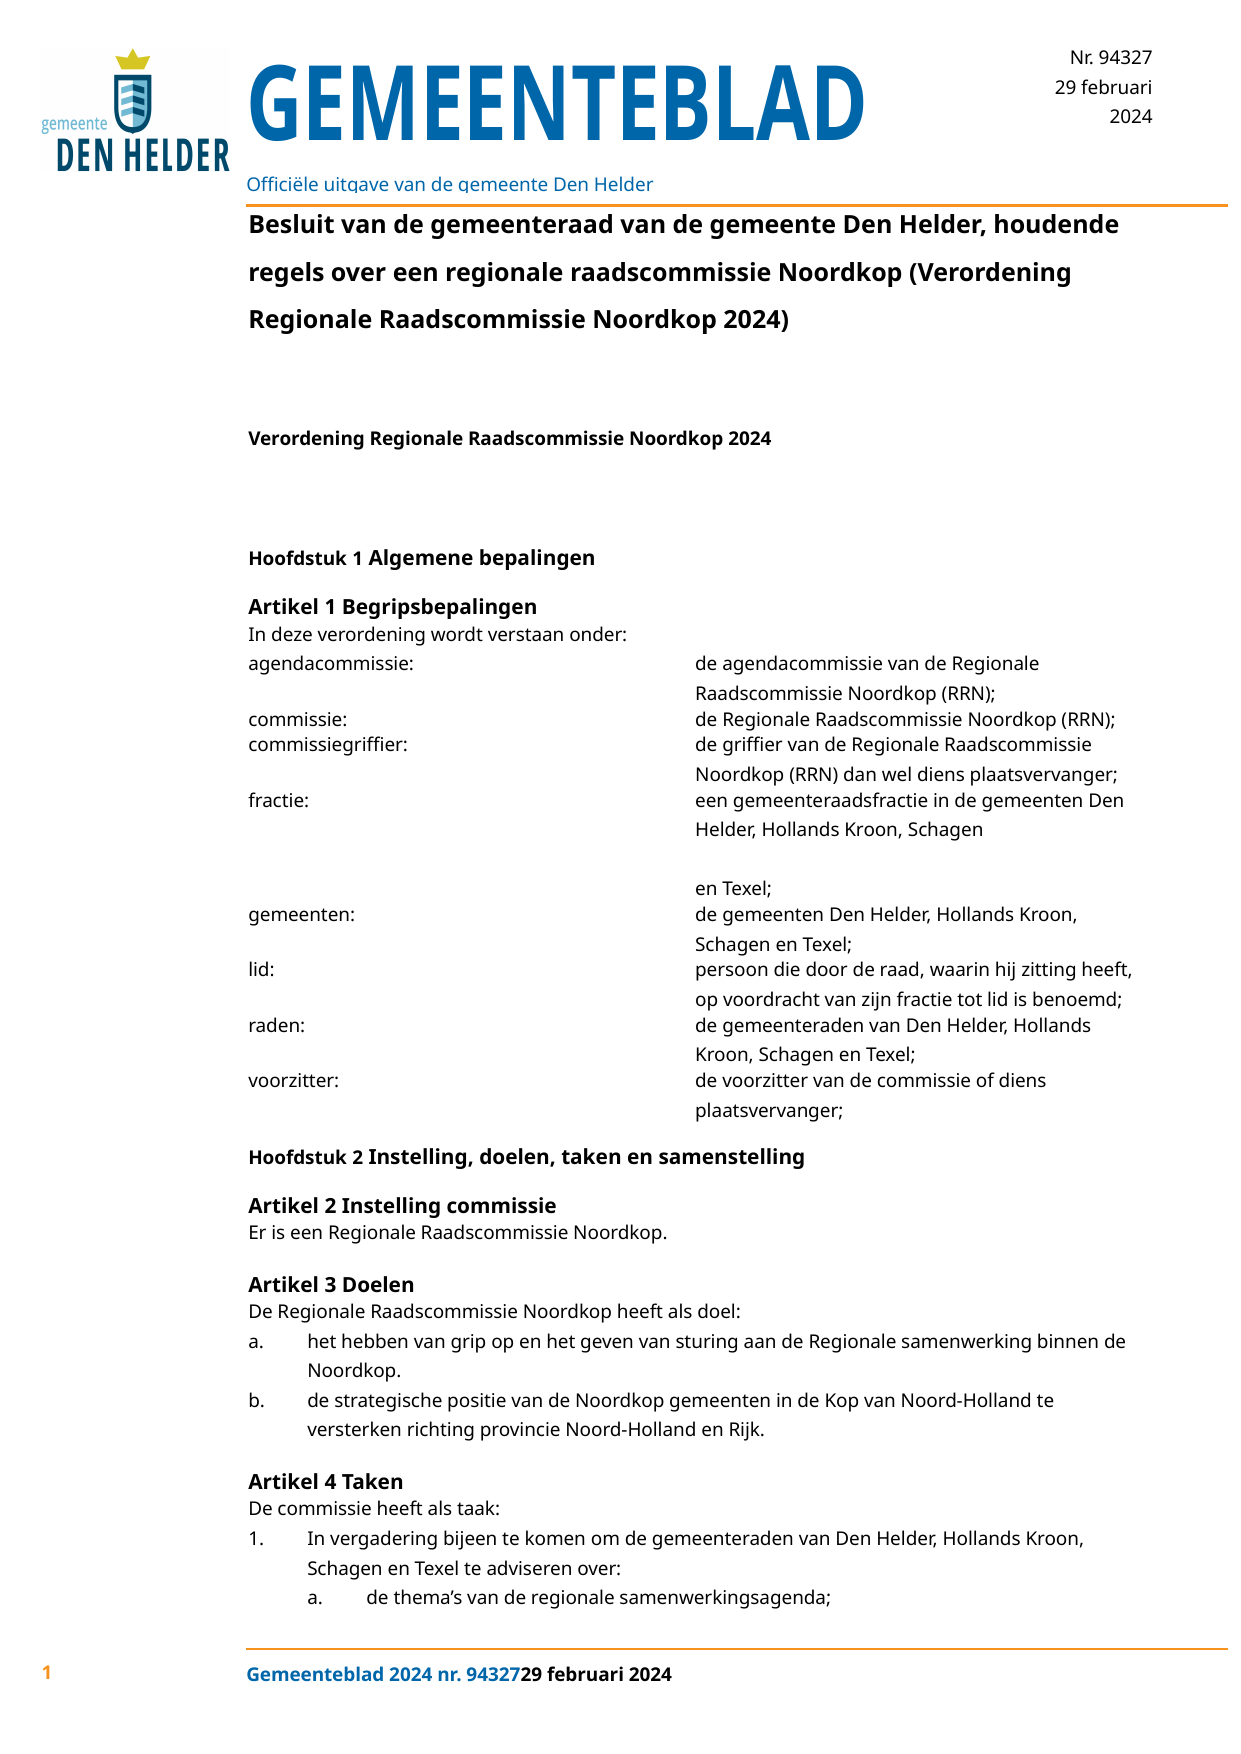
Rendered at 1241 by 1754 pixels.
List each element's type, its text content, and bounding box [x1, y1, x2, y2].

list het hebben van grip op en het geven van sturing aan de Regionale samenwerking binnen de Noordkop. [248, 1328, 1152, 1383]
text De commissie heeft als taak: [248, 1496, 1152, 1521]
text Artikel 1 Begripsbepalingen [248, 592, 1152, 621]
text Verordening Regionale Raadscommissie Noordkop 2024 [248, 425, 1152, 450]
picture [100, 154, 106, 172]
table_cell gemeenten: [248, 901, 695, 957]
picture [130, 157, 135, 172]
table_cell persoon die door de raad, waarin hij zitting heeft, op voordracht van zijn fractie tot lid is benoemd; [695, 957, 1152, 1012]
table_cell fractie: [248, 787, 695, 901]
text De Regionale Raadscommissie Noordkop heeft als doel: [248, 1298, 1152, 1324]
table_cell raden: [248, 1012, 695, 1067]
table_cell een gemeenteraadsfractie in de gemeenten Den Helder, Hollands Kroon, Schagen en Texel; [695, 787, 1152, 901]
text Hoofdstuk 2 Instelling, doelen, taken en samenstelling [248, 1142, 1152, 1170]
table_cell de voorzitter van de commissie of diens plaatsvervanger; [695, 1067, 1152, 1122]
picture [182, 144, 187, 165]
picture [220, 160, 224, 172]
text Artikel 3 Doelen [248, 1270, 1152, 1298]
table_header agendacommissie: [248, 650, 695, 706]
picture [63, 144, 68, 165]
text Artikel 4 Taken [248, 1467, 1152, 1496]
table_cell de Regionale Raadscommissie Noordkop (RRN); [695, 706, 1152, 731]
table_cell de gemeenteraden van Den Helder, Hollands Kroon, Schagen en Texel; [695, 1012, 1152, 1067]
text Er is een Regionale Raadscommissie Noordkop. [248, 1219, 1152, 1245]
table_cell de griffier van de Regionale Raadscommissie Noordkop (RRN) dan wel diens plaatsvervanger; [695, 731, 1152, 787]
text Artikel 2 Instelling commissie [248, 1191, 1152, 1219]
table_cell de gemeenten Den Helder, Hollands Kroon, Schagen en Texel; [695, 901, 1152, 957]
list In vergadering bijeen te komen om de gemeenteraden van Den Helder, Hollands Kroon, Schagen en Texel te adviseren over: [248, 1525, 1152, 1580]
text Hoofdstuk 1 Algemene bepalingen [248, 543, 1152, 571]
table_cell commissie: [248, 706, 695, 731]
text In deze verordening wordt verstaan onder: [248, 621, 1152, 646]
table_cell voorzitter: [248, 1067, 695, 1122]
text Besluit van de gemeenteraad van de gemeente Den Helder, houdende regels over een regionale raadscommissie Noordkop (Verordening Regionale Raadscommissie Noordkop 2024) [248, 207, 1152, 336]
table_cell commissiegriffier: [248, 731, 695, 787]
list de thema’s van de regionale samenwerkingsagenda; [307, 1584, 1152, 1610]
table_header de agendacommissie van de Regionale Raadscommissie Noordkop (RRN); [695, 650, 1152, 706]
list de strategische positie van de Noordkop gemeenten in de Kop van Noord-Holland te versterken richting provincie Noord-Holland en Rijk. [248, 1387, 1152, 1442]
table_cell lid: [248, 957, 695, 1012]
picture [41, 47, 231, 172]
